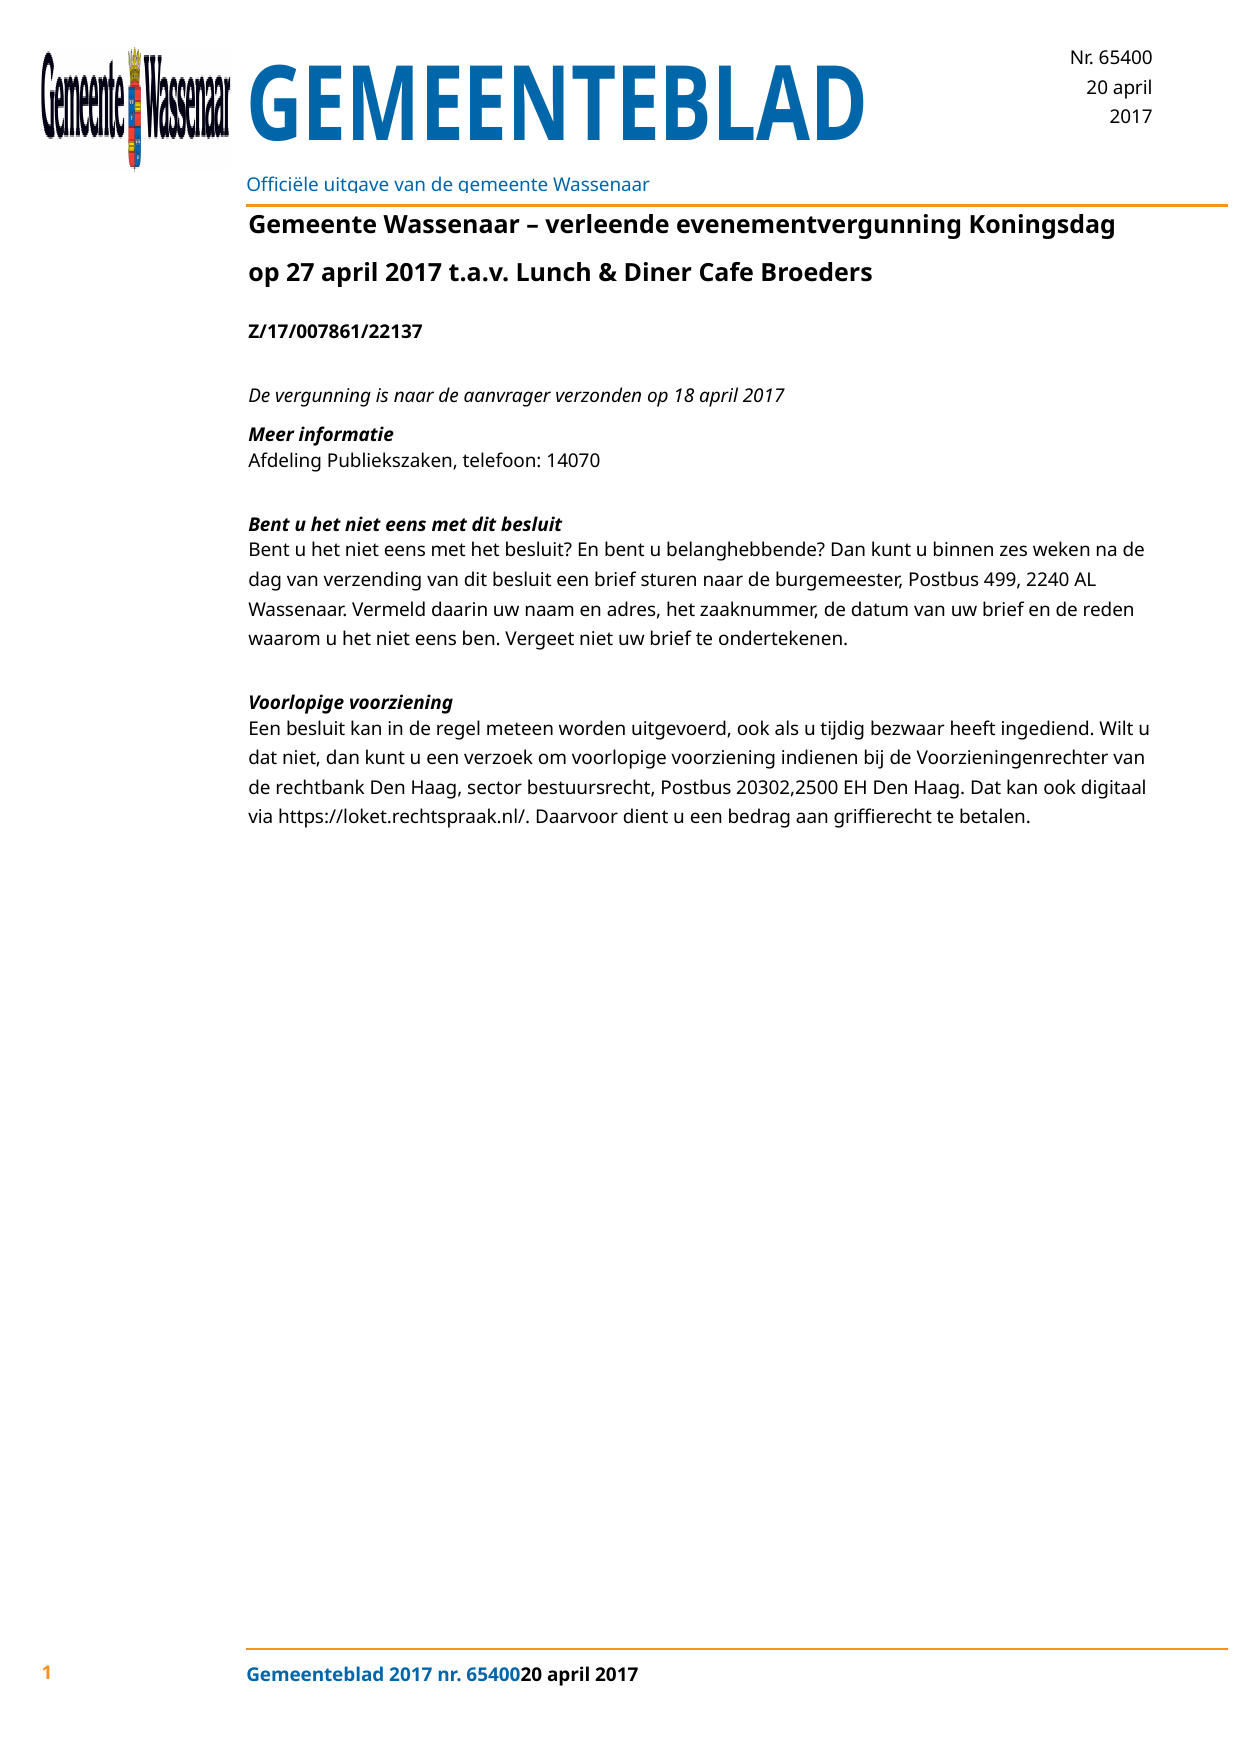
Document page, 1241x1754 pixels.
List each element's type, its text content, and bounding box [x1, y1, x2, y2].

text Voorlopige voorziening [248, 689, 1152, 715]
text De vergunning is naar de aanvrager verzonden op 18 april 2017 [248, 382, 1152, 408]
text Een besluit kan in de regel meteen worden uitgevoerd, ook als u tijdig bezwaar heeft ingediend. Wilt u dat niet, dan kunt u een verzoek om voorlopige voorziening indienen bij de Voorzieningenrechter van de rechtbank Den Haag, sector bestuursrecht, Postbus 20302,2500 EH Den Haag. Dat kan ook digitaal via https://loket.rechtspraak.nl/. Daarvoor dient u een bedrag aan griffierecht te betalen. [248, 715, 1152, 829]
text Gemeente Wassenaar – verleende evenementvergunning Koningsdag op 27 april 2017 t.a.v. Lunch & Diner Cafe Broeders [248, 207, 1152, 288]
text Bent u het niet eens met dit besluit [248, 511, 1152, 537]
text Afdeling Publiekszaken, telefoon: 14070 [248, 447, 1152, 473]
text Meer informatie [248, 421, 1152, 447]
picture [41, 47, 231, 172]
text Bent u het niet eens met het besluit? En bent u belanghebbende? Dan kunt u binnen zes weken na de dag van verzending van dit besluit een brief sturen naar de burgemeester, Postbus 499, 2240 AL Wassenaar. Vermeld daarin uw naam en adres, het zaaknummer, de datum van uw brief en de reden waarom u het niet eens ben. Vergeet niet uw brief te ondertekenen. [248, 537, 1152, 651]
text Z/17/007861/22137 [248, 318, 1152, 344]
